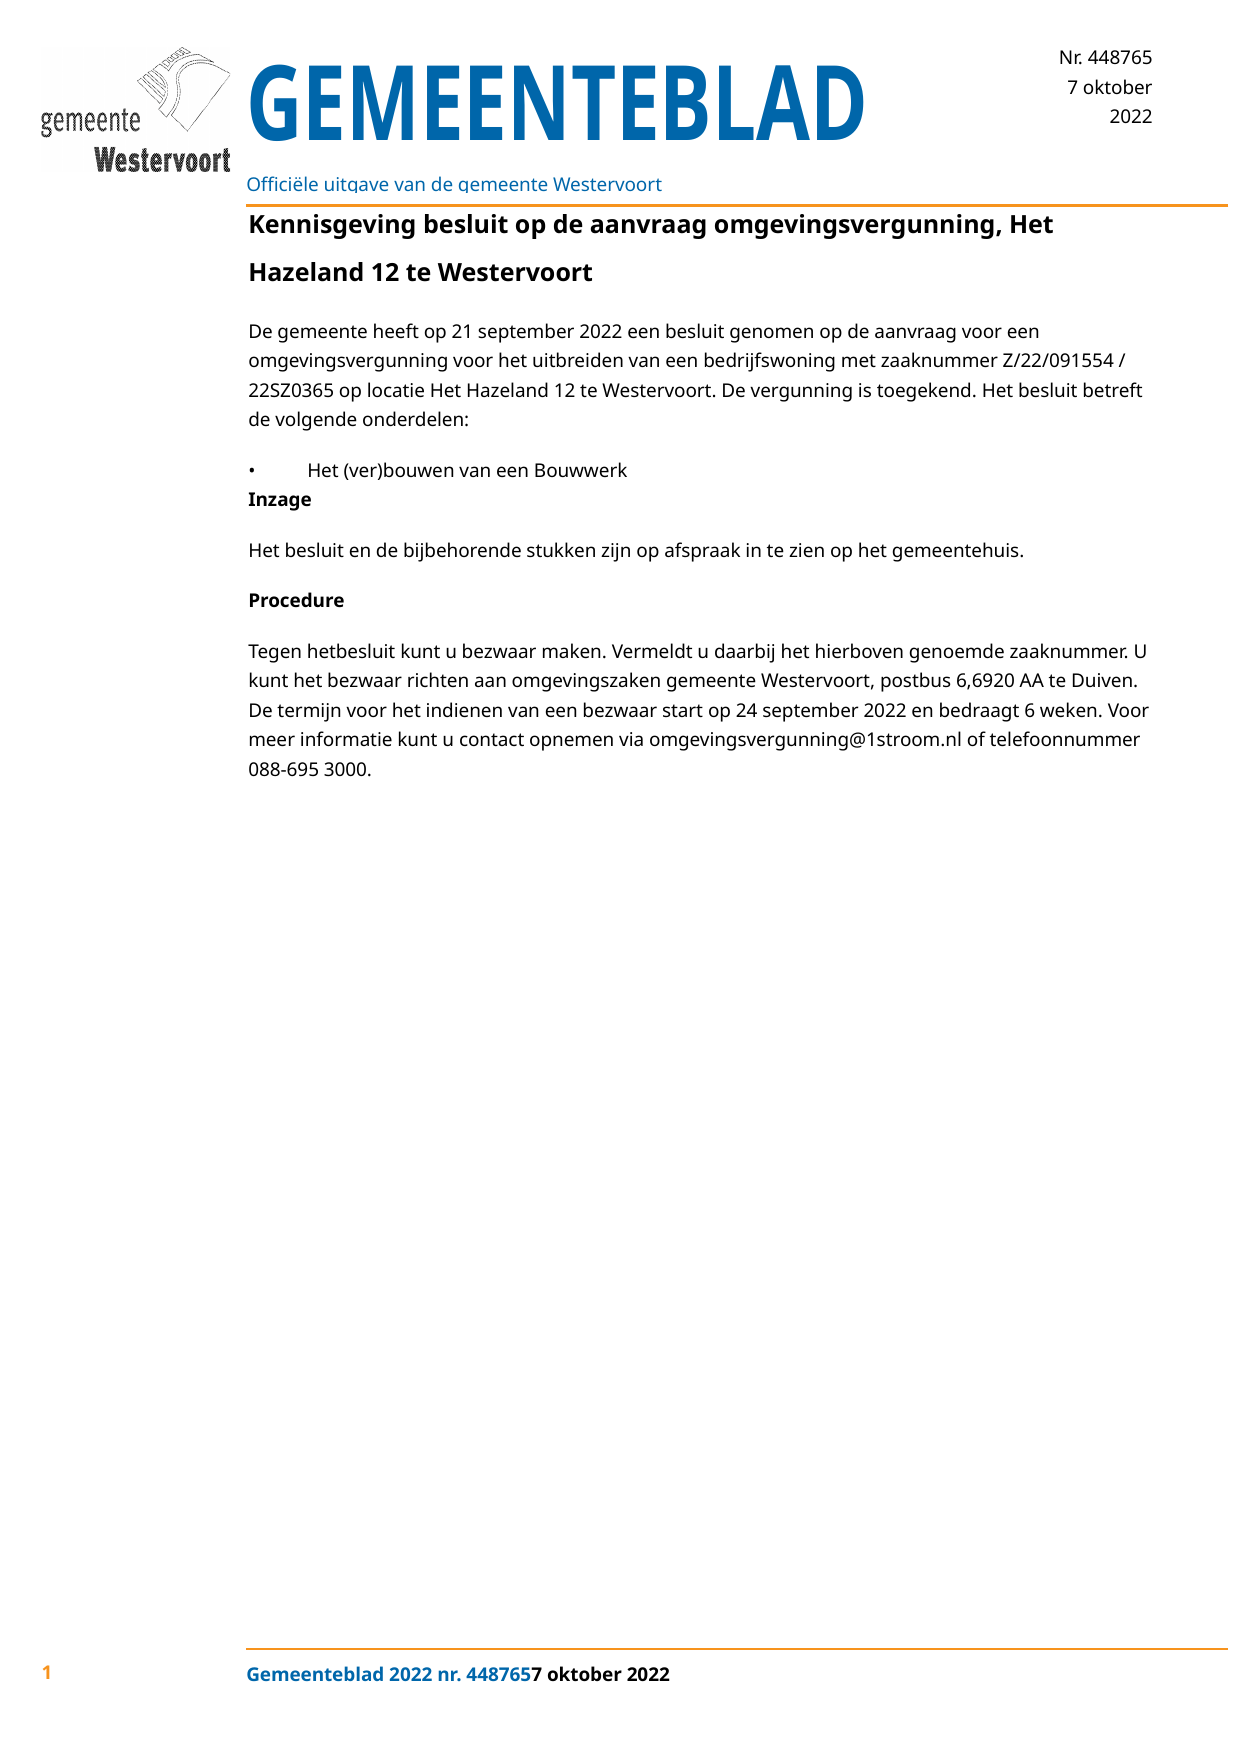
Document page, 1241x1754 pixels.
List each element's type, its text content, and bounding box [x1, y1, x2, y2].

list Het (ver)bouwen van een Bouwwerk [248, 457, 1152, 483]
text Procedure [248, 587, 1152, 613]
text Inzage [248, 487, 1152, 512]
text De gemeente heeft op 21 september 2022 een besluit genomen op de aanvraag voor een omgevingsvergunning voor het uitbreiden van een bedrijfswoning met zaaknummer Z/22/091554 / 22SZ0365 op locatie Het Hazeland 12 te Westervoort. De vergunning is toegekend. Het besluit betreft de volgende onderdelen: [248, 318, 1152, 432]
text Het besluit en de bijbehorende stukken zijn op afspraak in te zien op het gemeentehuis. [248, 537, 1152, 563]
text Tegen hetbesluit kunt u bezwaar maken. Vermeldt u daarbij het hierboven genoemde zaaknummer. U kunt het bezwaar richten aan omgevingszaken gemeente Westervoort, postbus 6,6920 AA te Duiven. De termijn voor het indienen van een bezwaar start op 24 september 2022 en bedraagt 6 weken. Voor meer informatie kunt u contact opnemen via omgevingsvergunning@1stroom.nl of telefoonnummer 088-695 3000. [248, 638, 1152, 782]
picture [41, 47, 231, 172]
text Kennisgeving besluit op de aanvraag omgevingsvergunning, Het Hazeland 12 te Westervoort [248, 207, 1152, 288]
